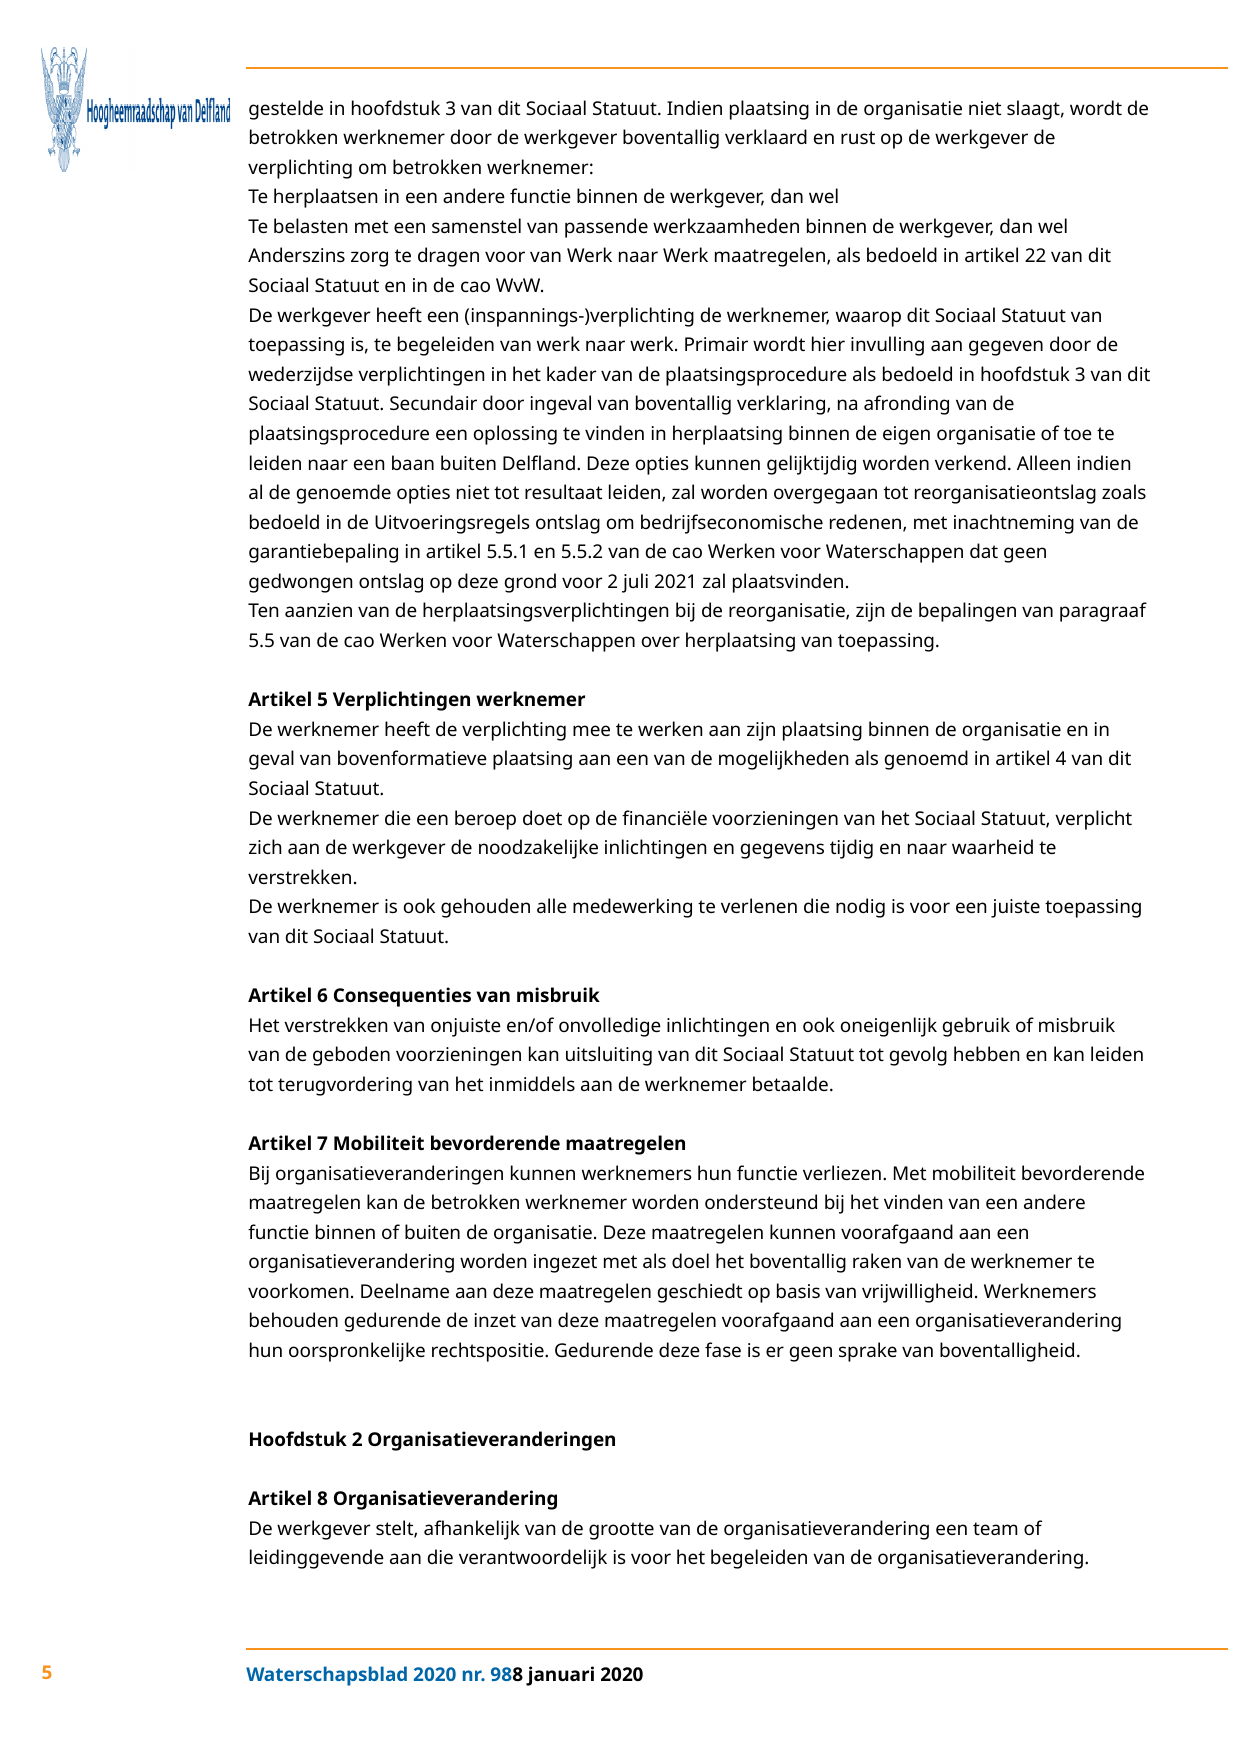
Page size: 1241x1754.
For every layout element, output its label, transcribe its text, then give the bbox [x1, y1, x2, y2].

text Artikel 7 Mobiliteit bevorderende maatregelen [248, 1130, 1152, 1156]
text De werkgever heeft een (inspannings-)verplichting de werknemer, waarop dit Sociaal Statuut van toepassing is, te begeleiden van werk naar werk. Primair wordt hier invulling aan gegeven door de wederzijdse verplichtingen in het kader van de plaatsingsprocedure als bedoeld in hoofdstuk 3 van dit Sociaal Statuut. Secundair door ingeval van boventallig verklaring, na afronding van de plaatsingsprocedure een oplossing te vinden in herplaatsing binnen de eigen organisatie of toe te leiden naar een baan buiten Delfland. Deze opties kunnen gelijktijdig worden verkend. Alleen indien al de genoemde opties niet tot resultaat leiden, zal worden overgegaan tot reorganisatieontslag zoals bedoeld in de Uitvoeringsregels ontslag om bedrijfseconomische redenen, met inachtneming van de garantiebepaling in artikel 5.5.1 en 5.5.2 van de cao Werken voor Waterschappen dat geen gedwongen ontslag op deze grond voor 2 juli 2021 zal plaatsvinden. [248, 302, 1152, 594]
text Hoofdstuk 2 Organisatieveranderingen [248, 1426, 1152, 1452]
text Te belasten met een samenstel van passende werkzaamheden binnen de werkgever, dan wel [248, 213, 1152, 239]
text De werknemer is ook gehouden alle medewerking te verlenen die nodig is voor een juiste toepassing van dit Sociaal Statuut. [248, 893, 1152, 949]
text Het verstrekken van onjuiste en/of onvolledige inlichtingen en ook oneigenlijk gebruik of misbruik van de geboden voorzieningen kan uitsluiting van dit Sociaal Statuut tot gevolg hebben en kan leiden tot terugvordering van het inmiddels aan de werknemer betaalde. [248, 1012, 1152, 1097]
picture [41, 47, 231, 172]
text Anderszins zorg te dragen voor van Werk naar Werk maatregelen, als bedoeld in artikel 22 van dit Sociaal Statuut en in de cao WvW. [248, 243, 1152, 298]
text Te herplaatsen in een andere functie binnen de werkgever, dan wel [248, 183, 1152, 209]
text De werknemer heeft de verplichting mee te werken aan zijn plaatsing binnen de organisatie en in geval van bovenformatieve plaatsing aan een van de mogelijkheden als genoemd in artikel 4 van dit Sociaal Statuut. [248, 716, 1152, 801]
text gestelde in hoofdstuk 3 van dit Sociaal Statuut. Indien plaatsing in de organisatie niet slaagt, wordt de betrokken werknemer door de werkgever boventallig verklaard en rust op de werkgever de verplichting om betrokken werknemer: [248, 95, 1152, 180]
text De werknemer die een beroep doet op de financiële voorzieningen van het Sociaal Statuut, verplicht zich aan de werkgever de noodzakelijke inlichtingen en gegevens tijdig en naar waarheid te verstrekken. [248, 805, 1152, 890]
text Bij organisatieveranderingen kunnen werknemers hun functie verliezen. Met mobiliteit bevorderende maatregelen kan de betrokken werknemer worden ondersteund bij het vinden van een andere functie binnen of buiten de organisatie. Deze maatregelen kunnen voorafgaand aan een organisatieverandering worden ingezet met als doel het boventallig raken van de werknemer te voorkomen. Deelname aan deze maatregelen geschiedt op basis van vrijwilligheid. Werknemers behouden gedurende de inzet van deze maatregelen voorafgaand aan een organisatieverandering hun oorspronkelijke rechtspositie. Gedurende deze fase is er geen sprake van boventalligheid. [248, 1160, 1152, 1363]
text Artikel 6 Consequenties van misbruik [248, 982, 1152, 1008]
text Ten aanzien van de herplaatsingsverplichtingen bij de reorganisatie, zijn de bepalingen van paragraaf 5.5 van de cao Werken voor Waterschappen over herplaatsing van toepassing. [248, 598, 1152, 653]
text De werkgever stelt, afhankelijk van de grootte van de organisatieverandering een team of leidinggevende aan die verantwoordelijk is voor het begeleiden van de organisatieverandering. [248, 1515, 1152, 1570]
text Artikel 5 Verplichtingen werknemer [248, 686, 1152, 712]
text Artikel 8 Organisatieverandering [248, 1485, 1152, 1511]
